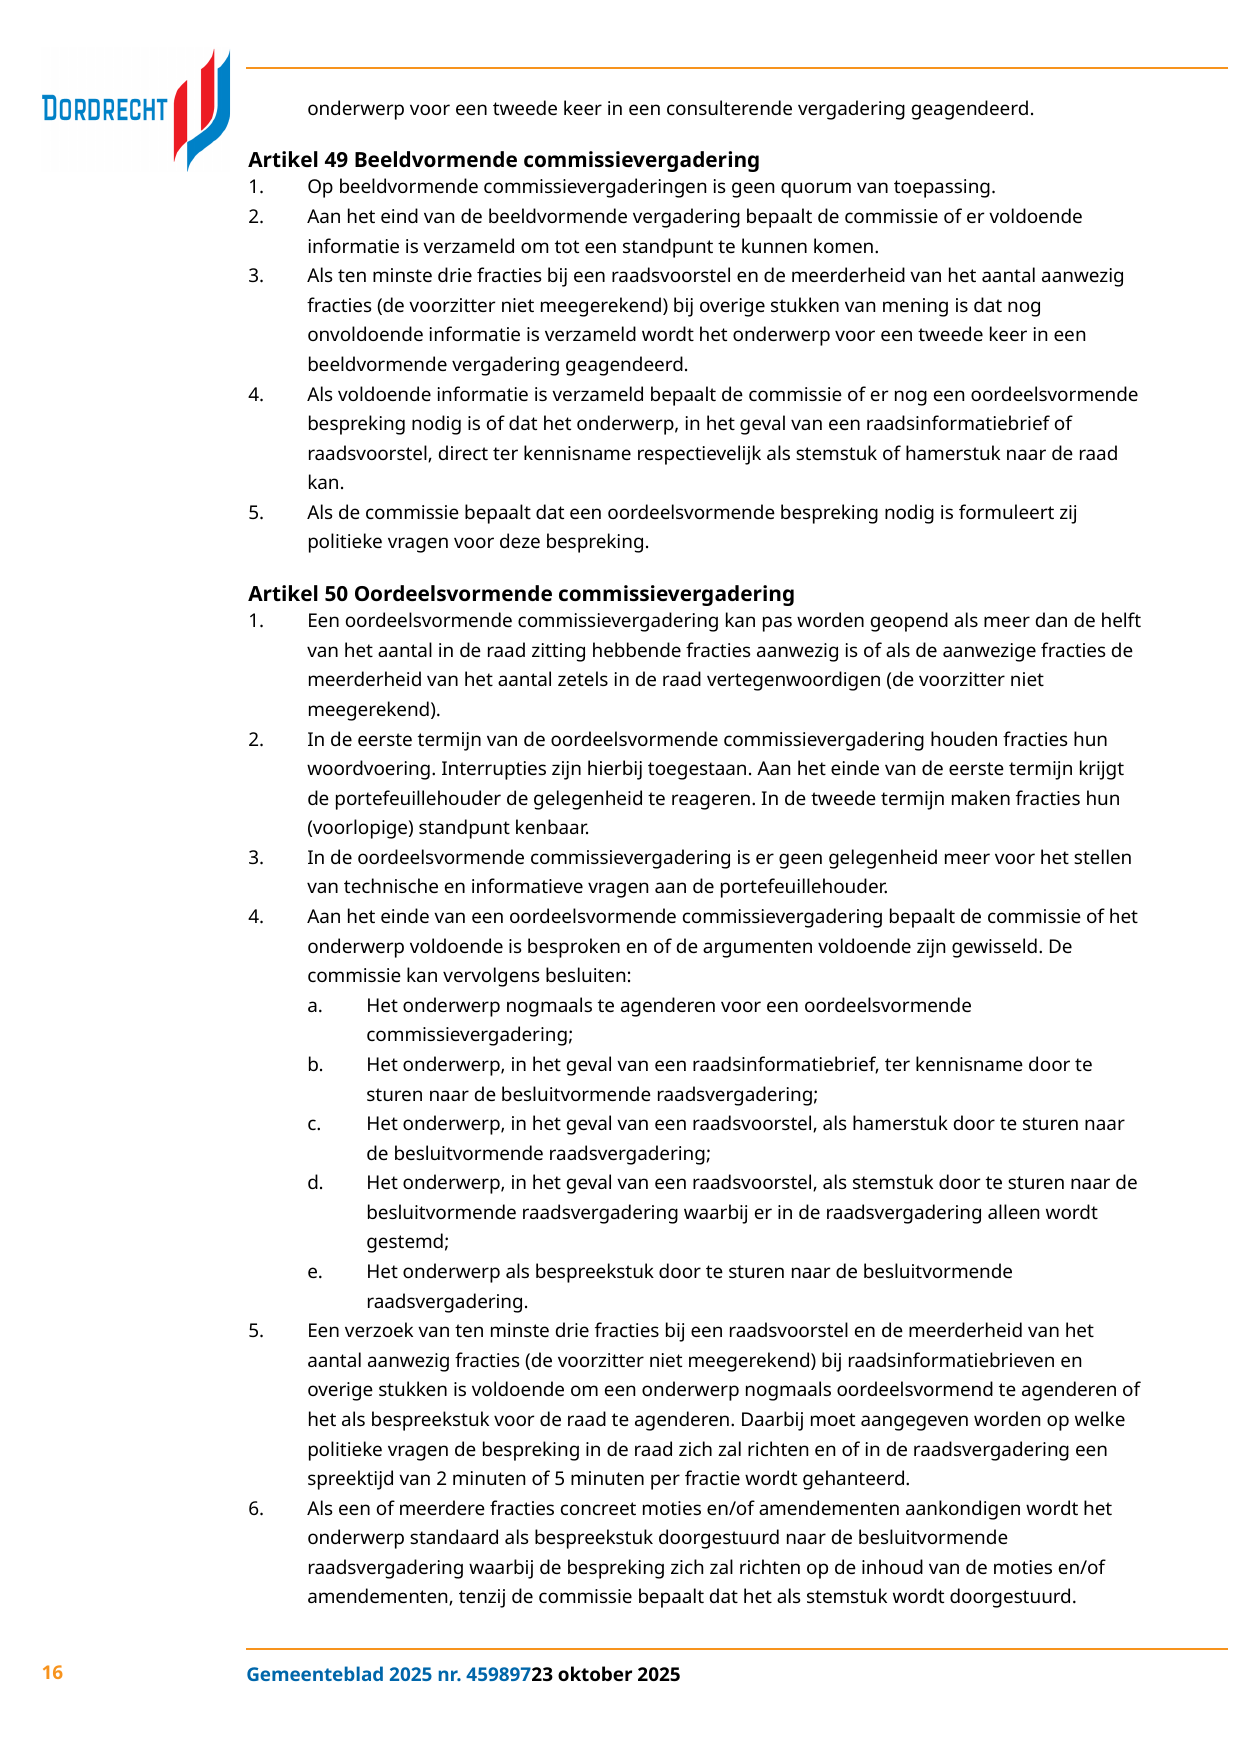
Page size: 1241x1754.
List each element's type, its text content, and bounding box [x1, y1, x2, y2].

list Als voldoende informatie is verzameld bepaalt de commissie of er nog een oordeelsvormende bespreking nodig is of dat het onderwerp, in het geval van een raadsinformatiebrief of raadsvoorstel, direct ter kennisname respectievelijk als stemstuk of hamerstuk naar de raad kan. [248, 381, 1152, 495]
list Als een of meerdere fracties concreet moties en/of amendementen aankondigen wordt het onderwerp standaard als bespreekstuk doorgestuurd naar de besluitvormende raadsvergadering waarbij de bespreking zich zal richten op de inhoud van de moties en/of amendementen, tenzij de commissie bepaalt dat het als stemstuk wordt doorgestuurd. [248, 1495, 1152, 1609]
list onderwerp voor een tweede keer in een consulterende vergadering geagendeerd. [248, 95, 1152, 121]
text Artikel 49 Beeldvormende commissievergadering [248, 145, 1152, 174]
list Het onderwerp, in het geval van een raadsvoorstel, als hamerstuk door te sturen naar de besluitvormende raadsvergadering; [307, 1110, 1152, 1166]
list Een oordeelsvormende commissievergadering kan pas worden geopend als meer dan de helft van het aantal in de raad zitting hebbende fracties aanwezig is of als de aanwezige fracties de meerderheid van het aantal zetels in de raad vertegenwoordigen (de voorzitter niet meegerekend). [248, 607, 1152, 722]
list Het onderwerp, in het geval van een raadsvoorstel, als stemstuk door te sturen naar de besluitvormende raadsvergadering waarbij er in de raadsvergadering alleen wordt gestemd; [307, 1169, 1152, 1254]
list Als de commissie bepaalt dat een oordeelsvormende bespreking nodig is formuleert zij politieke vragen voor deze bespreking. [248, 499, 1152, 554]
text Artikel 50 Oordeelsvormende commissievergadering [248, 579, 1152, 607]
list Aan het eind van de beeldvormende vergadering bepaalt de commissie of er voldoende informatie is verzameld om tot een standpunt te kunnen komen. [248, 203, 1152, 258]
list Het onderwerp nogmaals te agenderen voor een oordeelsvormende commissievergadering; [307, 992, 1152, 1047]
list Aan het einde van een oordeelsvormende commissievergadering bepaalt de commissie of het onderwerp voldoende is besproken en of de argumenten voldoende zijn gewisseld. De commissie kan vervolgens besluiten: [248, 903, 1152, 988]
list Het onderwerp als bespreekstuk door te sturen naar de besluitvormende raadsvergadering. [307, 1258, 1152, 1314]
picture [41, 47, 231, 172]
list Een verzoek van ten minste drie fracties bij een raadsvoorstel en de meerderheid van het aantal aanwezig fracties (de voorzitter niet meegerekend) bij raadsinformatiebrieven en overige stukken is voldoende om een onderwerp nogmaals oordeelsvormend te agenderen of het als bespreekstuk voor de raad te agenderen. Daarbij moet aangegeven worden op welke politieke vragen de bespreking in de raad zich zal richten en of in de raadsvergadering een spreektijd van 2 minuten of 5 minuten per fractie wordt gehanteerd. [248, 1317, 1152, 1491]
list In de oordeelsvormende commissievergadering is er geen gelegenheid meer voor het stellen van technische en informatieve vragen aan de portefeuillehouder. [248, 844, 1152, 899]
list Als ten minste drie fracties bij een raadsvoorstel en de meerderheid van het aantal aanwezig fracties (de voorzitter niet meegerekend) bij overige stukken van mening is dat nog onvoldoende informatie is verzameld wordt het onderwerp voor een tweede keer in een beeldvormende vergadering geagendeerd. [248, 262, 1152, 377]
list Op beeldvormende commissievergaderingen is geen quorum van toepassing. [248, 174, 1152, 199]
list Het onderwerp, in het geval van een raadsinformatiebrief, ter kennisname door te sturen naar de besluitvormende raadsvergadering; [307, 1051, 1152, 1107]
list In de eerste termijn van de oordeelsvormende commissievergadering houden fracties hun woordvoering. Interrupties zijn hierbij toegestaan. Aan het einde van de eerste termijn krijgt de portefeuillehouder de gelegenheid te reageren. In de tweede termijn maken fracties hun (voorlopige) standpunt kenbaar. [248, 726, 1152, 840]
